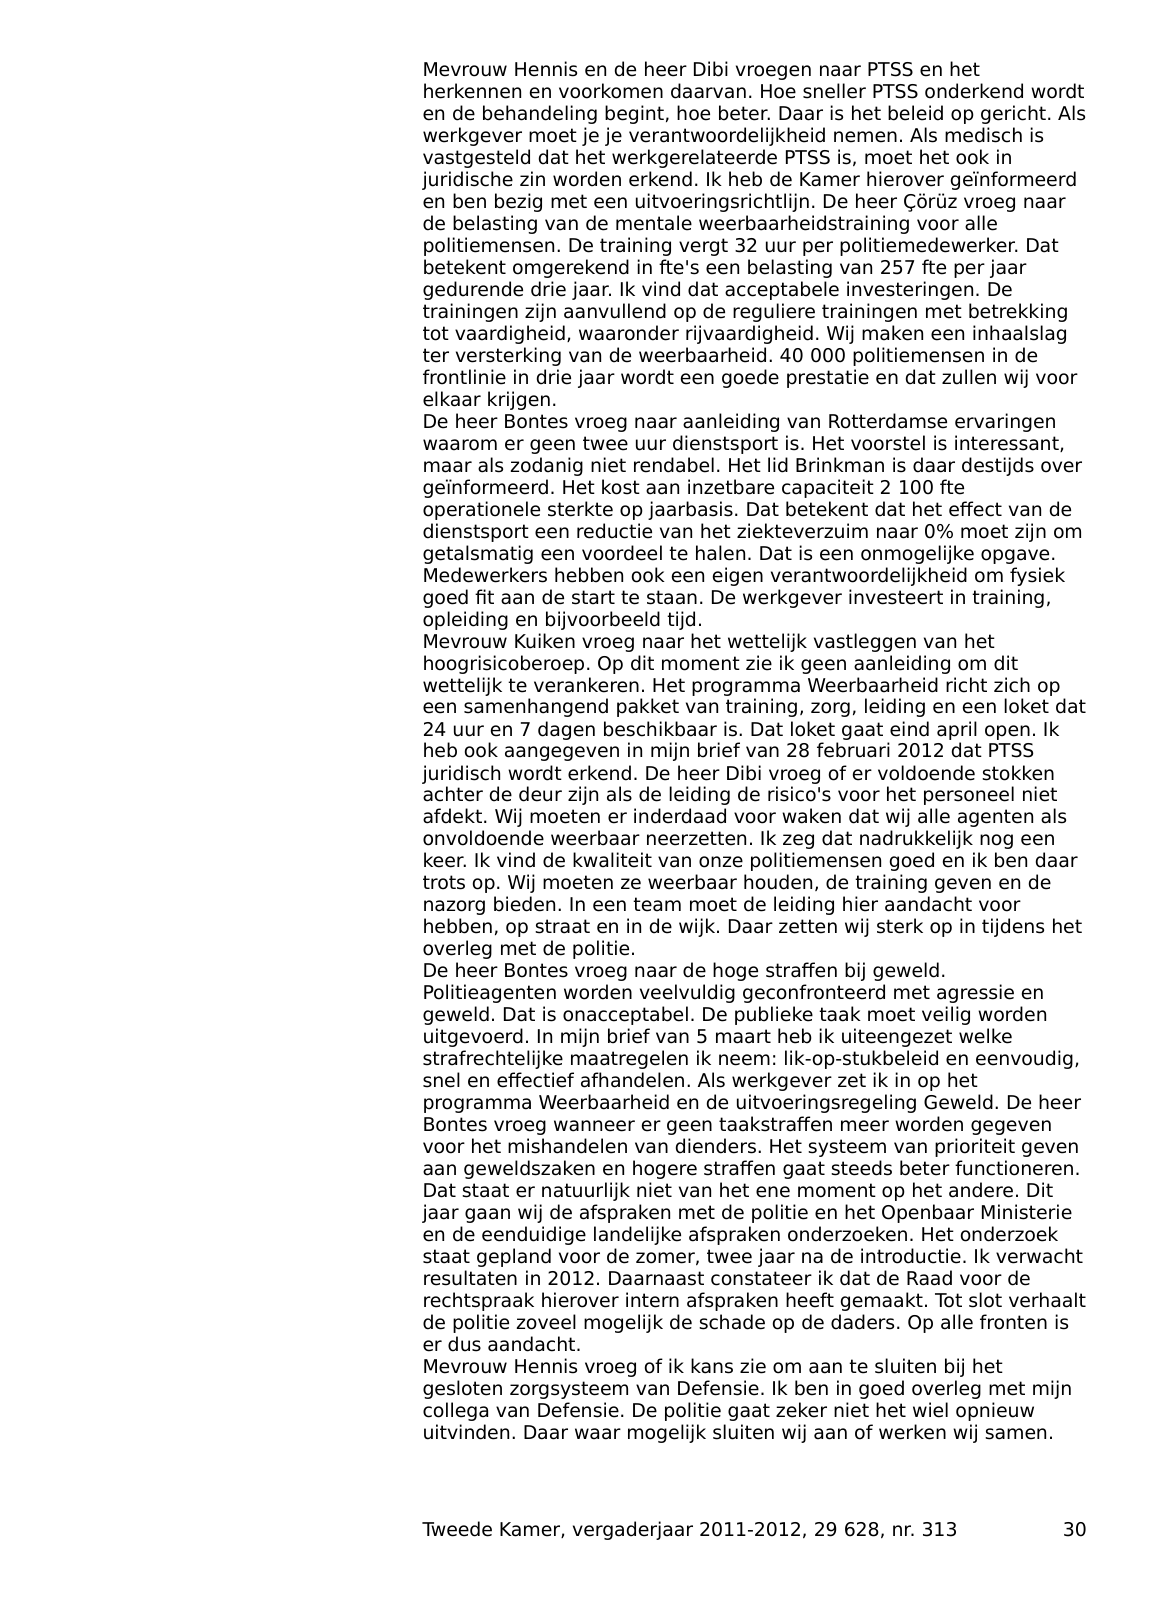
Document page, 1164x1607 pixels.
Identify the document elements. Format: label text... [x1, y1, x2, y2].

text Mevrouw Kuiken vroeg naar het wettelijk vastleggen van het hoogrisicoberoep. Op dit moment zie ik geen aanleiding om dit wettelijk te verankeren. Het programma Weerbaarheid richt zich op een samenhangend pakket van training, zorg, leiding en een loket dat 24 uur en 7 dagen beschikbaar is. Dat loket gaat eind april open. Ik heb ook aangegeven in mijn brief van 28 februari 2012 dat PTSS juridisch wordt erkend. De heer Dibi vroeg of er voldoende stokken achter de deur zijn als de leiding de risico's voor het personeel niet afdekt. Wij moeten er inderdaad voor waken dat wij alle agenten als onvoldoende weerbaar neerzetten. Ik zeg dat nadrukkelijk nog een keer. Ik vind de kwaliteit van onze politiemensen goed en ik ben daar trots op. Wij moeten ze weerbaar houden, de training geven en de nazorg bieden. In een team moet de leiding hier aandacht voor hebben, op straat en in de wijk. Daar zetten wij sterk op in tijdens het overleg met de politie. [422, 631, 1087, 960]
text Mevrouw Hennis vroeg of ik kans zie om aan te sluiten bij het gesloten zorgsysteem van Defensie. Ik ben in goed overleg met mijn collega van Defensie. De politie gaat zeker niet het wiel opnieuw uitvinden. Daar waar mogelijk sluiten wij aan of werken wij samen. [422, 1356, 1087, 1444]
text Mevrouw Hennis en de heer Dibi vroegen naar PTSS en het herkennen en voorkomen daarvan. Hoe sneller PTSS onderkend wordt en de behandeling begint, hoe beter. Daar is het beleid op gericht. Als werkgever moet je je verantwoordelijkheid nemen. Als medisch is vastgesteld dat het werkgerelateerde PTSS is, moet het ook in juridische zin worden erkend. Ik heb de Kamer hierover geïnformeerd en ben bezig met een uitvoeringsrichtlijn. De heer Çörüz vroeg naar de belasting van de mentale weerbaarheidstraining voor alle politiemensen. De training vergt 32 uur per politiemedewerker. Dat betekent omgerekend in fte's een belasting van 257 fte per jaar gedurende drie jaar. Ik vind dat acceptabele investeringen. De trainingen zijn aanvullend op de reguliere trainingen met betrekking tot vaardigheid, waaronder rijvaardigheid. Wij maken een inhaalslag ter versterking van de weerbaarheid. 40 000 politiemensen in de frontlinie in drie jaar wordt een goede prestatie en dat zullen wij voor elkaar krijgen. [422, 59, 1087, 411]
text De heer Bontes vroeg naar de hoge straffen bij geweld. Politieagenten worden veelvuldig geconfronteerd met agressie en geweld. Dat is onacceptabel. De publieke taak moet veilig worden uitgevoerd. In mijn brief van 5 maart heb ik uiteengezet welke strafrechtelijke maatregelen ik neem: lik-op-stukbeleid en eenvoudig, snel en effectief afhandelen. Als werkgever zet ik in op het programma Weerbaarheid en de uitvoeringsregeling Geweld. De heer Bontes vroeg wanneer er geen taakstraffen meer worden gegeven voor het mishandelen van dienders. Het systeem van prioriteit geven aan geweldszaken en hogere straffen gaat steeds beter functioneren. Dat staat er natuurlijk niet van het ene moment op het andere. Dit jaar gaan wij de afspraken met de politie en het Openbaar Ministerie en de eenduidige landelijke afspraken onderzoeken. Het onderzoek staat gepland voor de zomer, twee jaar na de introductie. Ik verwacht resultaten in 2012. Daarnaast constateer ik dat de Raad voor de rechtspraak hierover intern afspraken heeft gemaakt. Tot slot verhaalt de politie zoveel mogelijk de schade op de daders. Op alle fronten is er dus aandacht. [422, 960, 1087, 1356]
text De heer Bontes vroeg naar aanleiding van Rotterdamse ervaringen waarom er geen twee uur dienstsport is. Het voorstel is interessant, maar als zodanig niet rendabel. Het lid Brinkman is daar destijds over geïnformeerd. Het kost aan inzetbare capaciteit 2 100 fte operationele sterkte op jaarbasis. Dat betekent dat het effect van de dienstsport een reductie van het ziekteverzuim naar 0% moet zijn om getalsmatig een voordeel te halen. Dat is een onmogelijke opgave. Medewerkers hebben ook een eigen verantwoordelijkheid om fysiek goed fit aan de start te staan. De werkgever investeert in training, opleiding en bijvoorbeeld tijd. [422, 411, 1087, 631]
